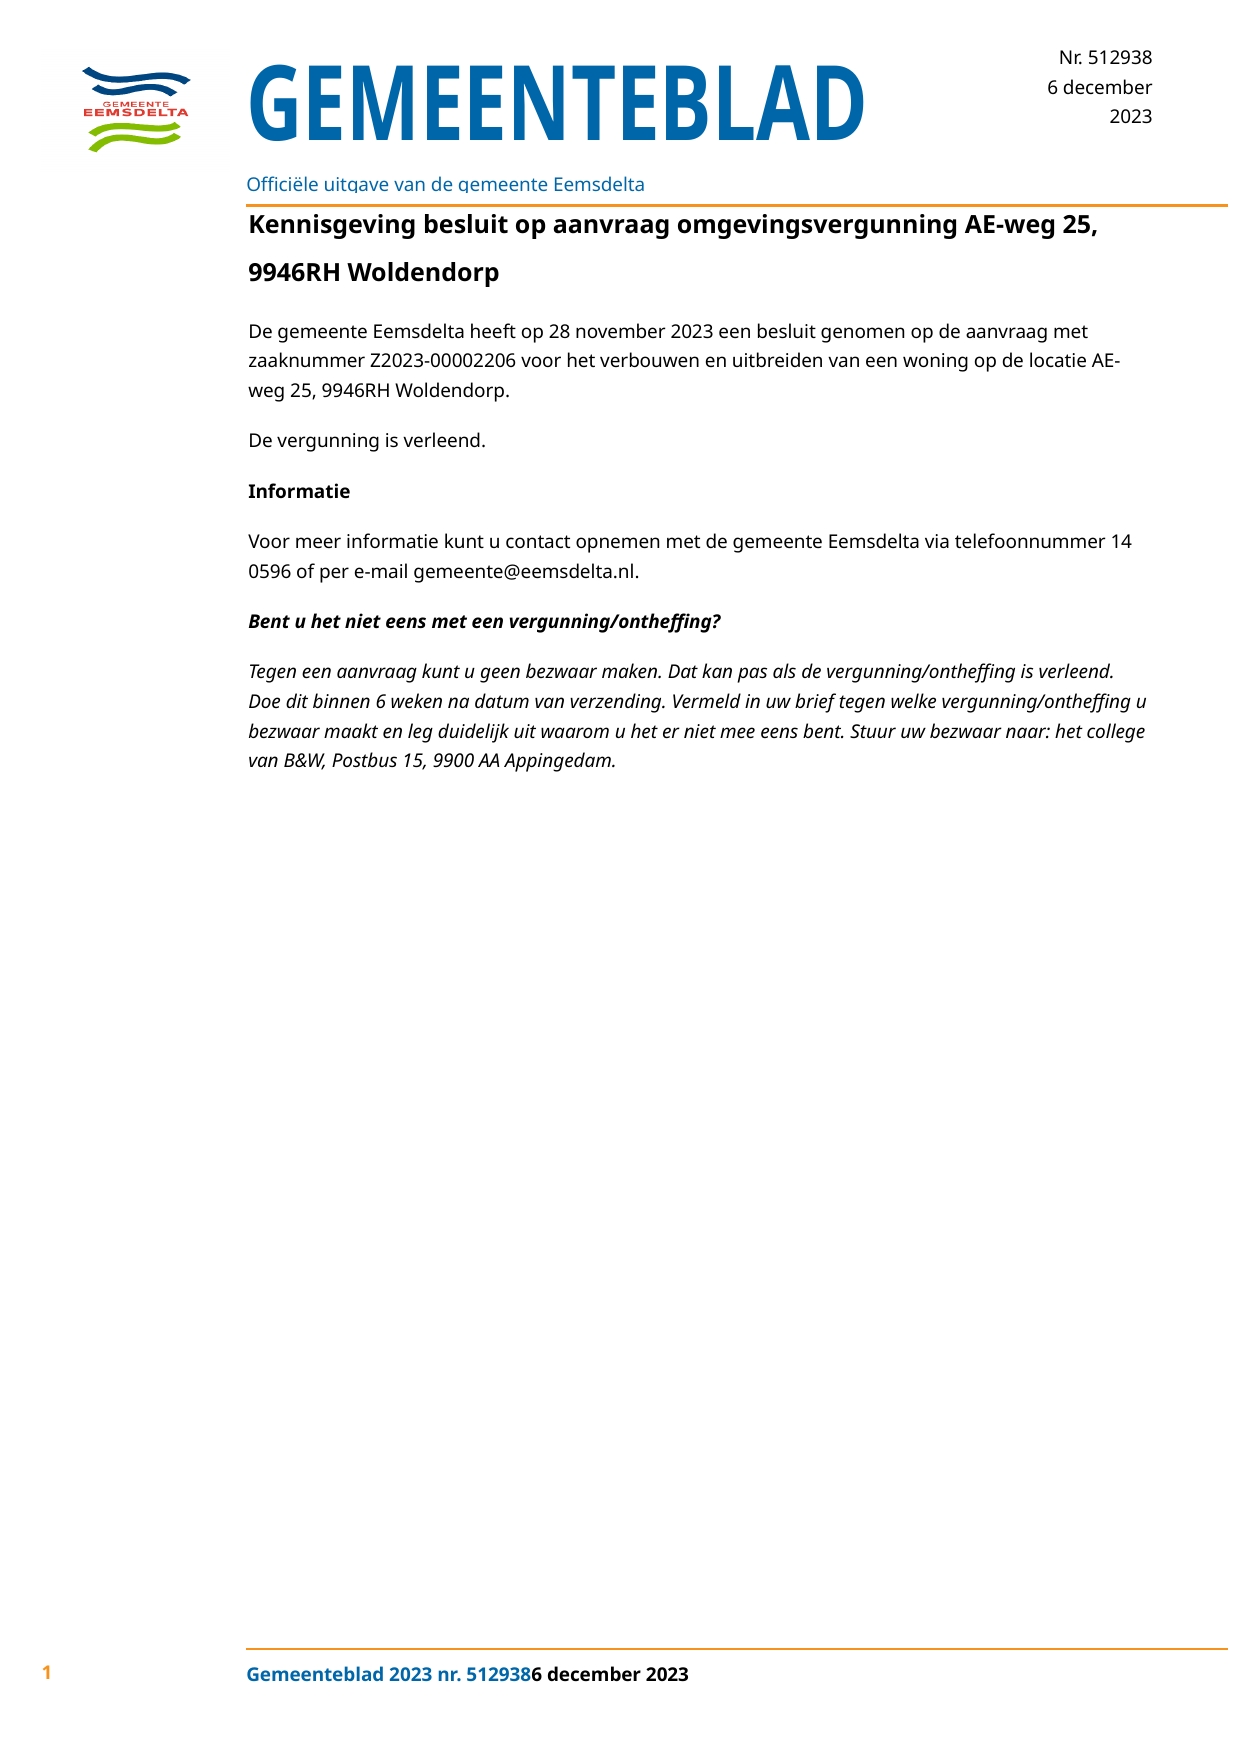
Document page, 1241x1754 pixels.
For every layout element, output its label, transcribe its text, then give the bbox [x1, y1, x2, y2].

text Bent u het niet eens met een vergunning/ontheffing? [248, 608, 1152, 634]
text Voor meer informatie kunt u contact opnemen met de gemeente Eemsdelta via telefoonnummer 14 0596 of per e-mail gemeente@eemsdelta.nl. [248, 528, 1152, 584]
text De vergunning is verleend. [248, 427, 1152, 453]
text Informatie [248, 478, 1152, 504]
picture [41, 47, 231, 172]
text Tegen een aanvraag kunt u geen bezwaar maken. Dat kan pas als de vergunning/ontheffing is verleend. Doe dit binnen 6 weken na datum van verzending. Vermeld in uw brief tegen welke vergunning/ontheffing u bezwaar maakt en leg duidelijk uit waarom u het er niet mee eens bent. Stuur uw bezwaar naar: het college van B&W, Postbus 15, 9900 AA Appingedam. [248, 659, 1152, 773]
text Kennisgeving besluit op aanvraag omgevingsvergunning AE-weg 25, 9946RH Woldendorp [248, 207, 1152, 288]
text De gemeente Eemsdelta heeft op 28 november 2023 een besluit genomen op de aanvraag met zaaknummer Z2023-00002206 voor het verbouwen en uitbreiden van een woning op de locatie AE-weg 25, 9946RH Woldendorp. [248, 318, 1152, 403]
